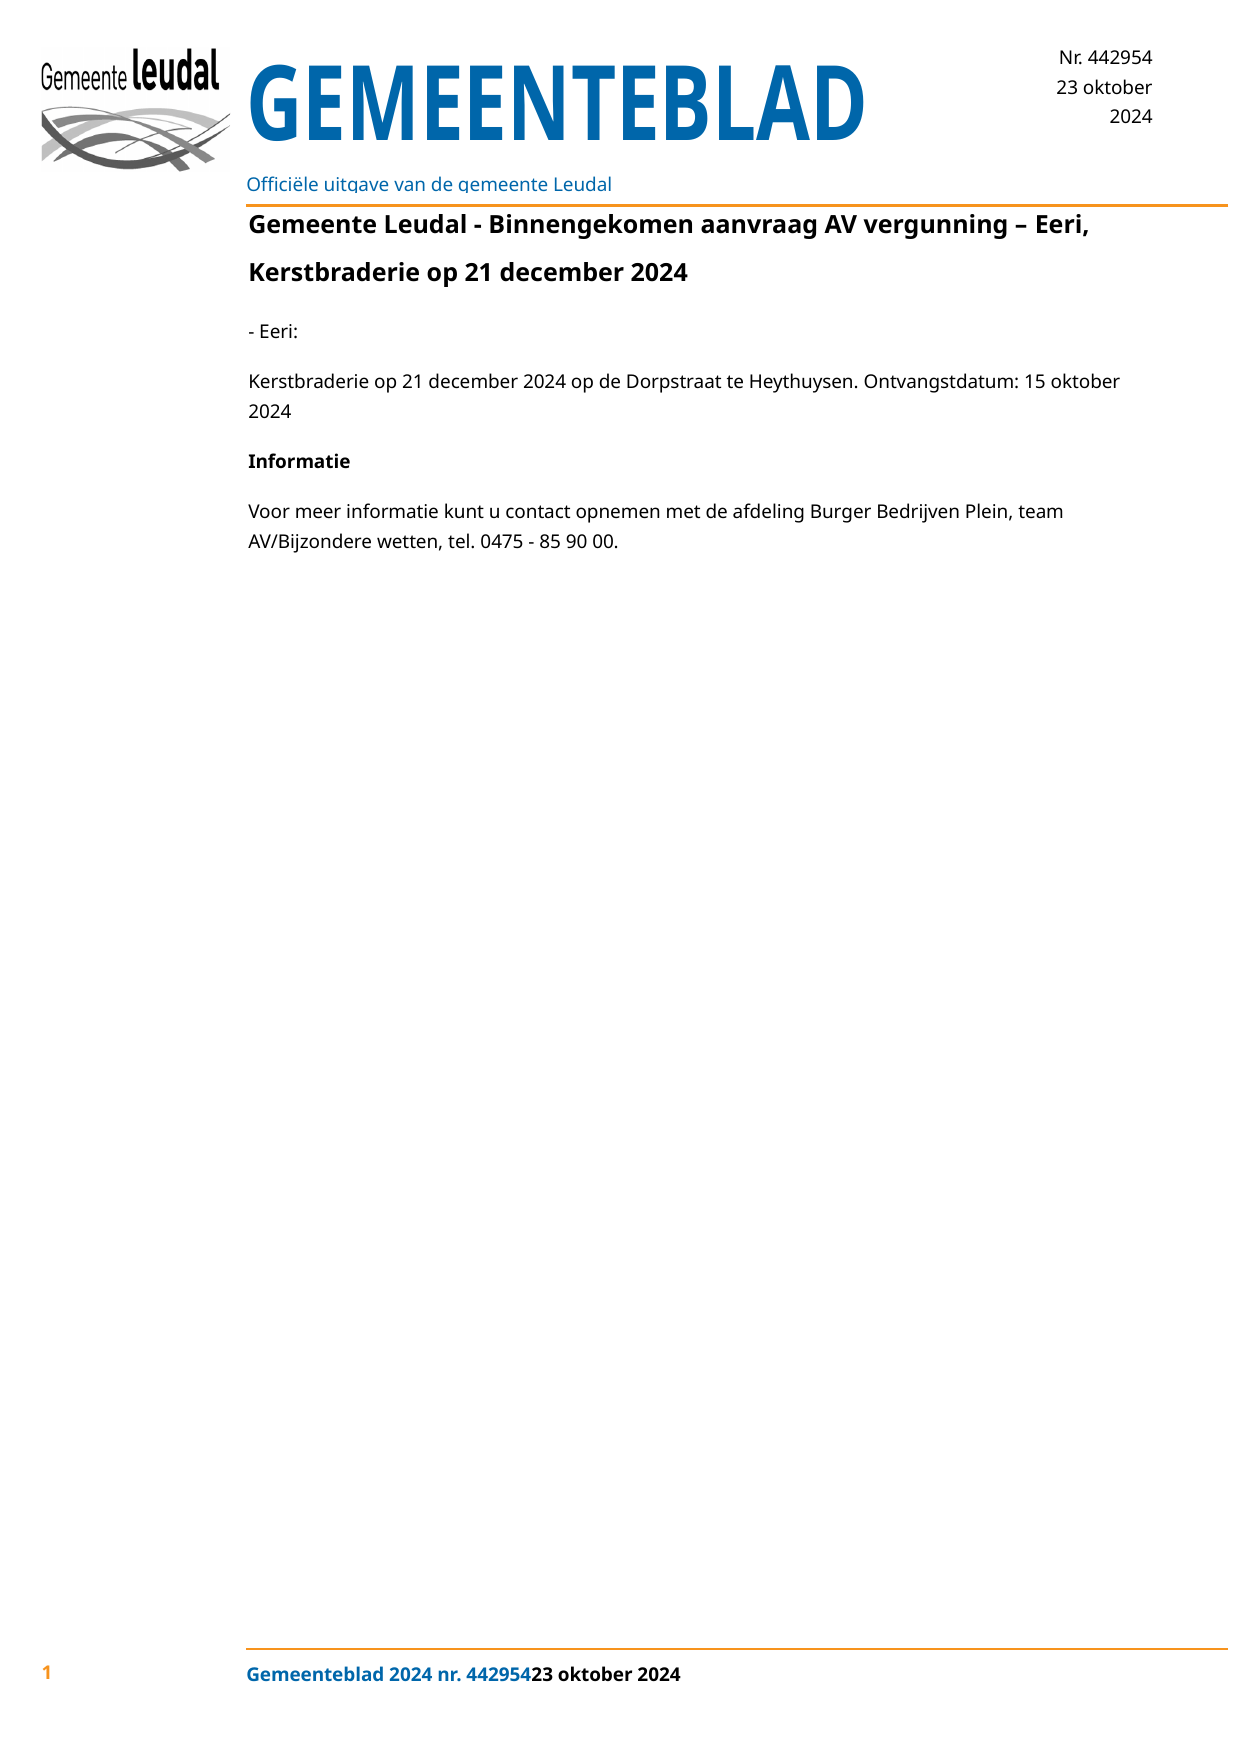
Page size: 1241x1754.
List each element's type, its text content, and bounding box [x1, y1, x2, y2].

text - Eeri: [248, 318, 1152, 344]
text Voor meer informatie kunt u contact opnemen met de afdeling Burger Bedrijven Plein, team AV/Bijzondere wetten, tel. 0475 - 85 90 00. [248, 499, 1152, 554]
text Informatie [248, 448, 1152, 474]
text Gemeente Leudal - Binnengekomen aanvraag AV vergunning – Eeri, Kerstbraderie op 21 december 2024 [248, 207, 1152, 288]
text Kerstbraderie op 21 december 2024 op de Dorpstraat te Heythuysen. Ontvangstdatum: 15 oktober 2024 [248, 368, 1152, 424]
picture [41, 47, 231, 172]
